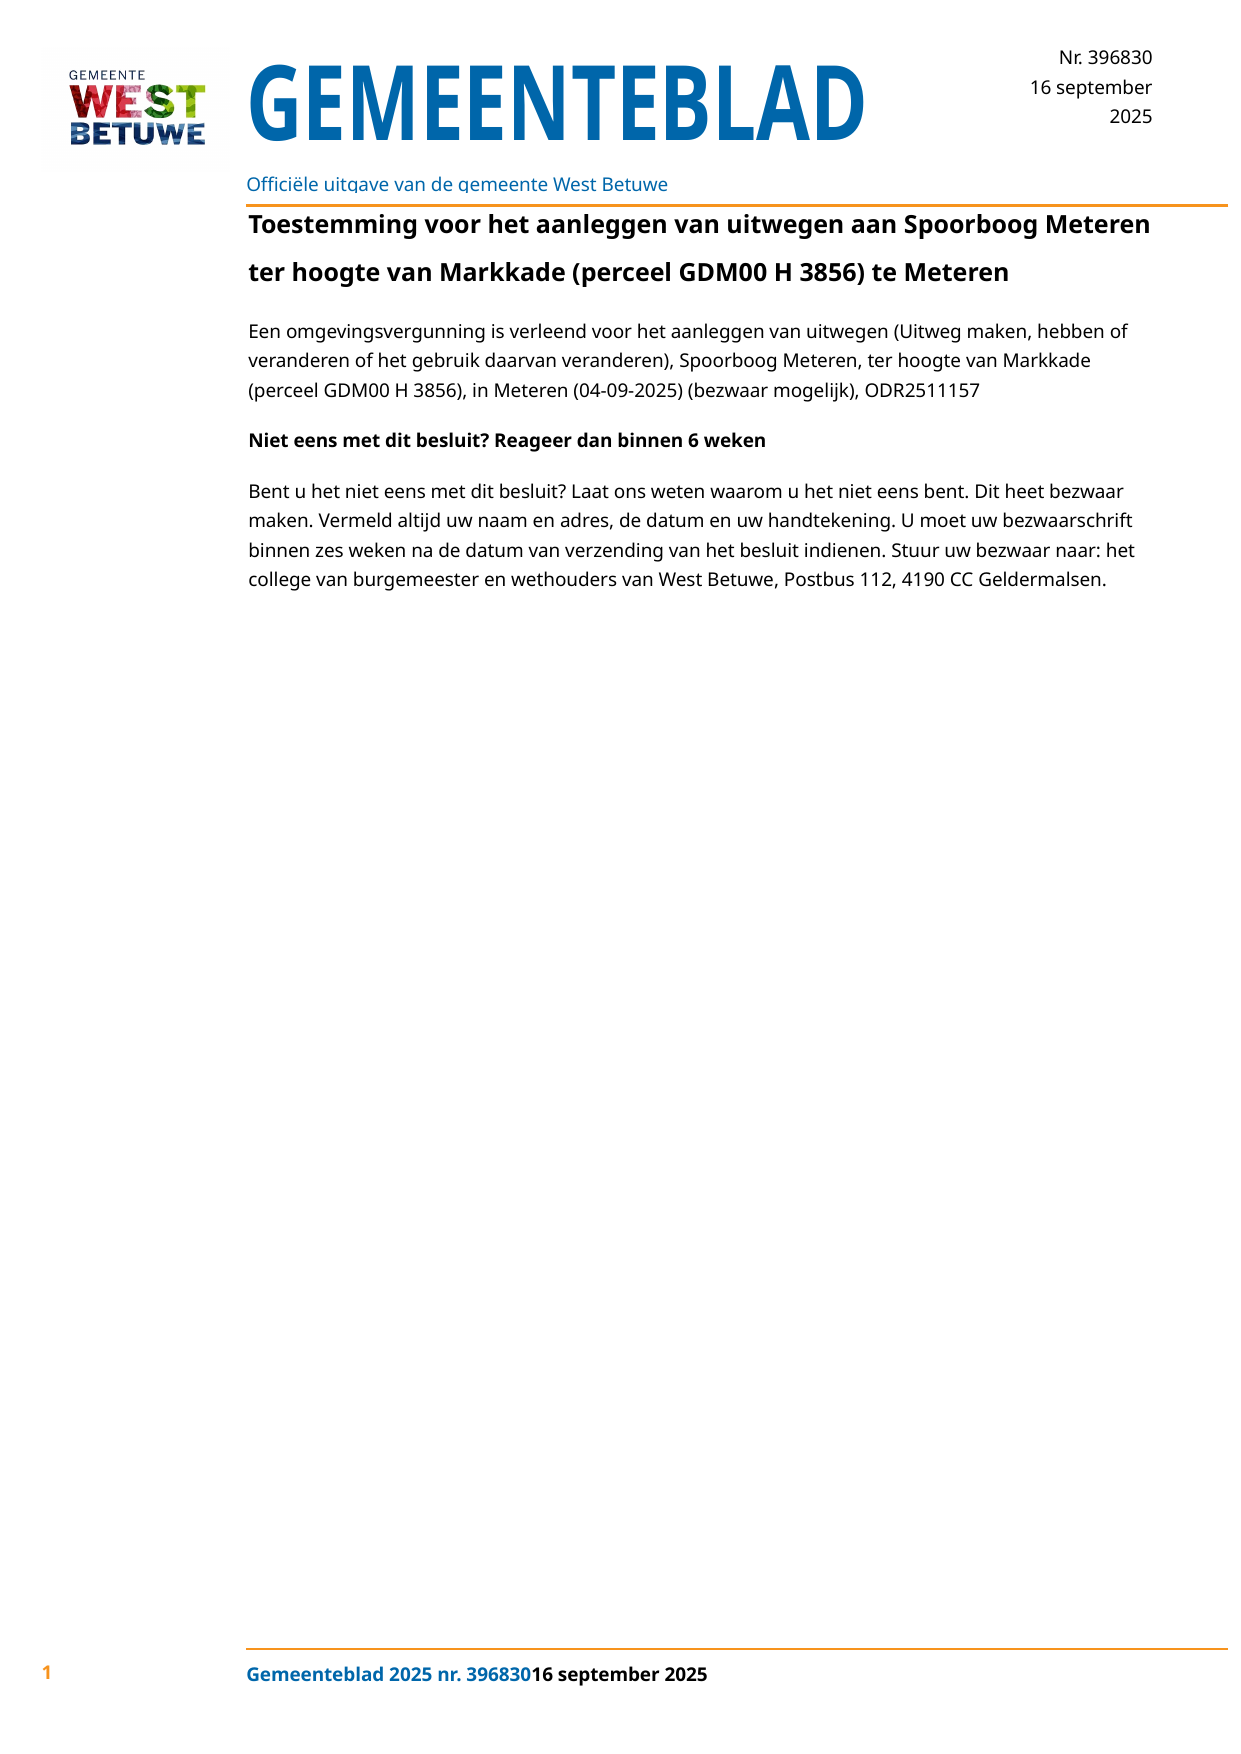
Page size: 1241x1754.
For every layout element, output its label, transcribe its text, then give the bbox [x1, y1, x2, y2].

text Toestemming voor het aanleggen van uitwegen aan Spoorboog Meteren ter hoogte van Markkade (perceel GDM00 H 3856) te Meteren [248, 207, 1152, 288]
text Niet eens met dit besluit? Reageer dan binnen 6 weken [248, 427, 1152, 453]
text Een omgevingsvergunning is verleend voor het aanleggen van uitwegen (Uitweg maken, hebben of veranderen of het gebruik daarvan veranderen), Spoorboog Meteren, ter hoogte van Markkade (perceel GDM00 H 3856), in Meteren (04-09-2025) (bezwaar mogelijk), ODR2511157 [248, 318, 1152, 403]
picture [41, 47, 231, 172]
text Bent u het niet eens met dit besluit? Laat ons weten waarom u het niet eens bent. Dit heet bezwaar maken. Vermeld altijd uw naam en adres, de datum en uw handtekening. U moet uw bezwaarschrift binnen zes weken na de datum van verzending van het besluit indienen. Stuur uw bezwaar naar: het college van burgemeester en wethouders van West Betuwe, Postbus 112, 4190 CC Geldermalsen. [248, 478, 1152, 592]
